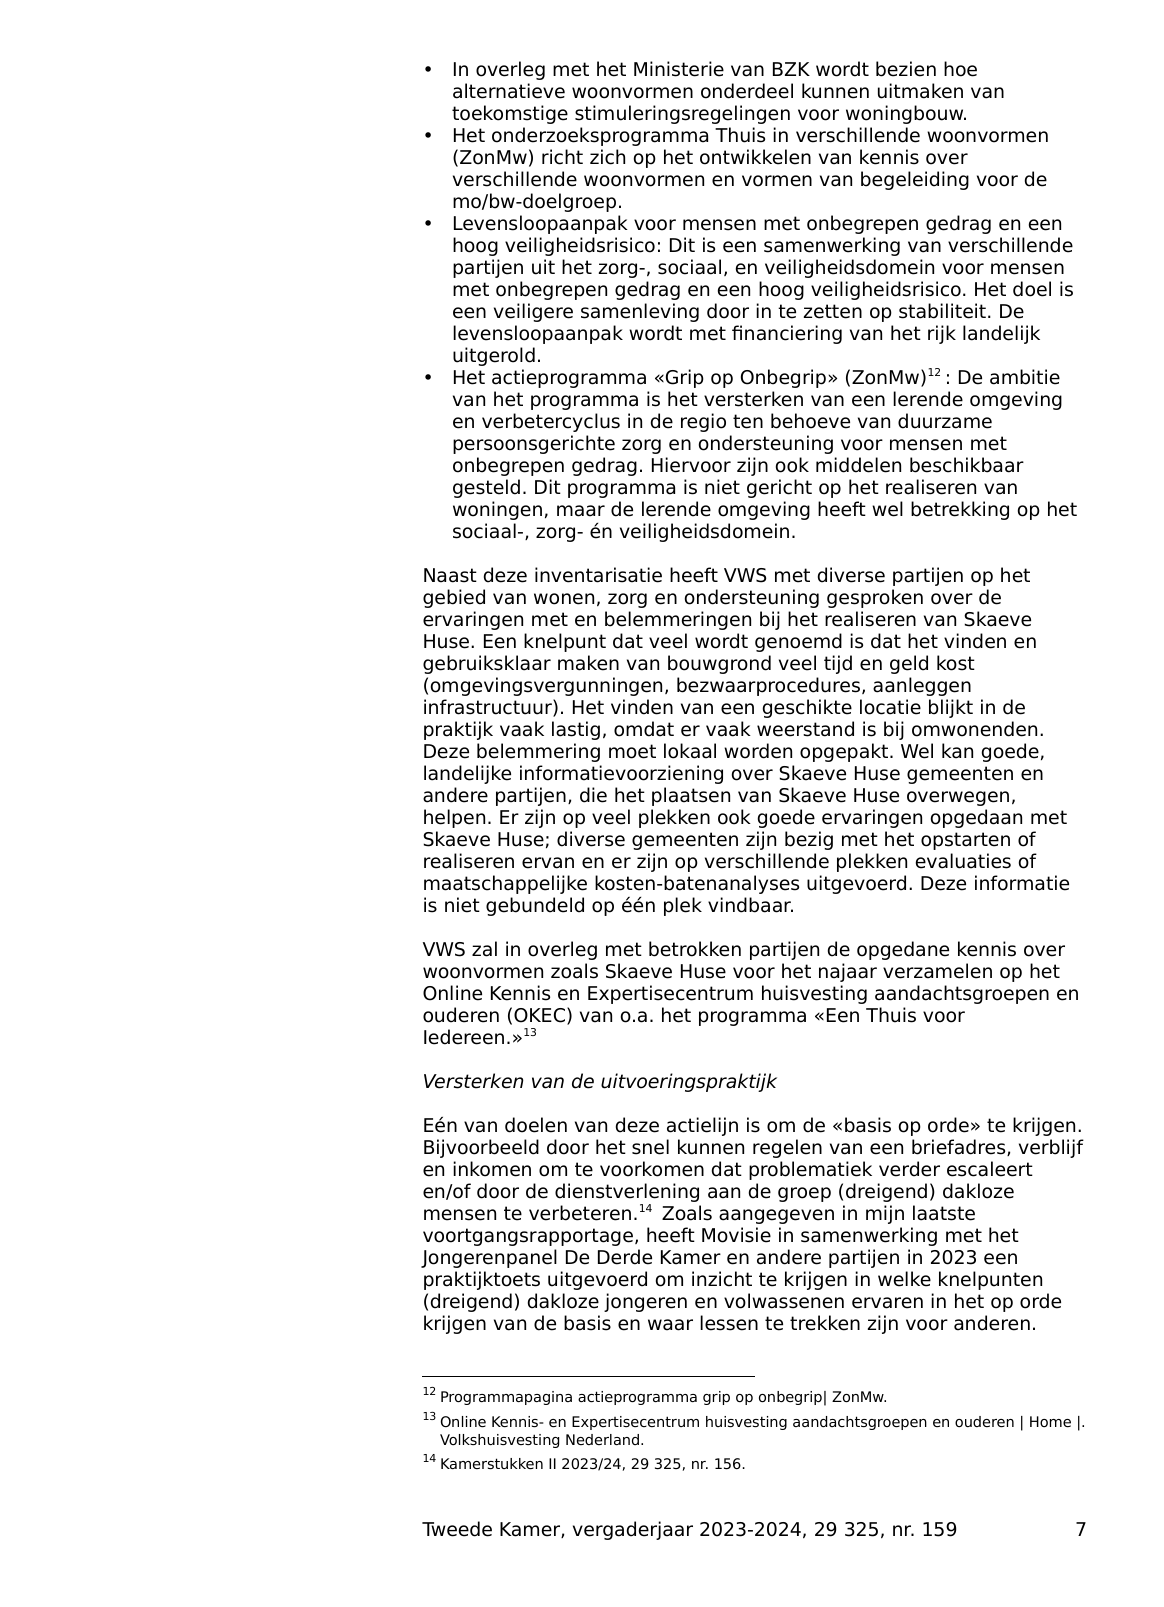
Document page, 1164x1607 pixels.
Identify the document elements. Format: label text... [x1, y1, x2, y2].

text • Het actieprogramma «Grip op Onbegrip» (ZonMw): De ambitie van het programma is het versterken van een lerende omgeving en verbetercyclus in de regio ten behoeve van duurzame persoonsgerichte zorg en ondersteuning voor mensen met onbegrepen gedrag. Hiervoor zijn ook middelen beschikbaar gesteld. Dit programma is niet gericht op het realiseren van woningen, maar de lerende omgeving heeft wel betrekking op het sociaal-, zorg- én veiligheidsdomein. [422, 367, 1087, 543]
text Programmapagina actieprogramma grip op onbegrip| ZonMw. [422, 1385, 1087, 1407]
text VWS zal in overleg met betrokken partijen de opgedane kennis over woonvormen zoals Skaeve Huse voor het najaar verzamelen op het Online Kennis en Expertisecentrum huisvesting aandachtsgroepen en ouderen (OKEC) van o.a. het programma «Een Thuis voor Iedereen.» [422, 939, 1087, 1048]
text Online Kennis- en Expertisecentrum huisvesting aandachtsgroepen en ouderen | Home |. Volkshuisvesting Nederland. [422, 1410, 1087, 1449]
text • Levensloopaanpak voor mensen met onbegrepen gedrag en een hoog veiligheidsrisico: Dit is een samenwerking van verschillende partijen uit het zorg-, sociaal, en veiligheidsdomein voor mensen met onbegrepen gedrag en een hoog veiligheidsrisico. Het doel is een veiligere samenleving door in te zetten op stabiliteit. De levensloopaanpak wordt met financiering van het rijk landelijk uitgerold. [422, 213, 1087, 367]
text Eén van doelen van deze actielijn is om de «basis op orde» te krijgen. Bijvoorbeeld door het snel kunnen regelen van een briefadres, verblijf en inkomen om te voorkomen dat problematiek verder escaleert en/of door de dienstverlening aan de groep (dreigend) dakloze mensen te verbeteren. Zoals aangegeven in mijn laatste voortgangsrapportage, heeft Movisie in samenwerking met het Jongerenpanel De Derde Kamer en andere partijen in 2023 een praktijktoets uitgevoerd om inzicht te krijgen in welke knelpunten (dreigend) dakloze jongeren en volwassenen ervaren in het op orde krijgen van de basis en waar lessen te trekken zijn voor anderen. [422, 1115, 1087, 1335]
text • Het onderzoeksprogramma Thuis in verschillende woonvormen (ZonMw) richt zich op het ontwikkelen van kennis over verschillende woonvormen en vormen van begeleiding voor de mo/bw-doelgroep. [422, 125, 1087, 213]
text • In overleg met het Ministerie van BZK wordt bezien hoe alternatieve woonvormen onderdeel kunnen uitmaken van toekomstige stimuleringsregelingen voor woningbouw. [422, 59, 1087, 125]
text Naast deze inventarisatie heeft VWS met diverse partijen op het gebied van wonen, zorg en ondersteuning gesproken over de ervaringen met en belemmeringen bij het realiseren van Skaeve Huse. Een knelpunt dat veel wordt genoemd is dat het vinden en gebruiksklaar maken van bouwgrond veel tijd en geld kost (omgevingsvergunningen, bezwaarprocedures, aanleggen infrastructuur). Het vinden van een geschikte locatie blijkt in de praktijk vaak lastig, omdat er vaak weerstand is bij omwonenden. Deze belemmering moet lokaal worden opgepakt. Wel kan goede, landelijke informatievoorziening over Skaeve Huse gemeenten en andere partijen, die het plaatsen van Skaeve Huse overwegen, helpen. Er zijn op veel plekken ook goede ervaringen opgedaan met Skaeve Huse; diverse gemeenten zijn bezig met het opstarten of realiseren ervan en er zijn op verschillende plekken evaluaties of maatschappelijke kosten-batenanalyses uitgevoerd. Deze informatie is niet gebundeld op één plek vindbaar. [422, 565, 1087, 916]
subtitle Versterken van de uitvoeringspraktijk [422, 1071, 1087, 1093]
text Kamerstukken II 2023/24, 29 325, nr. 156. [422, 1452, 1087, 1474]
